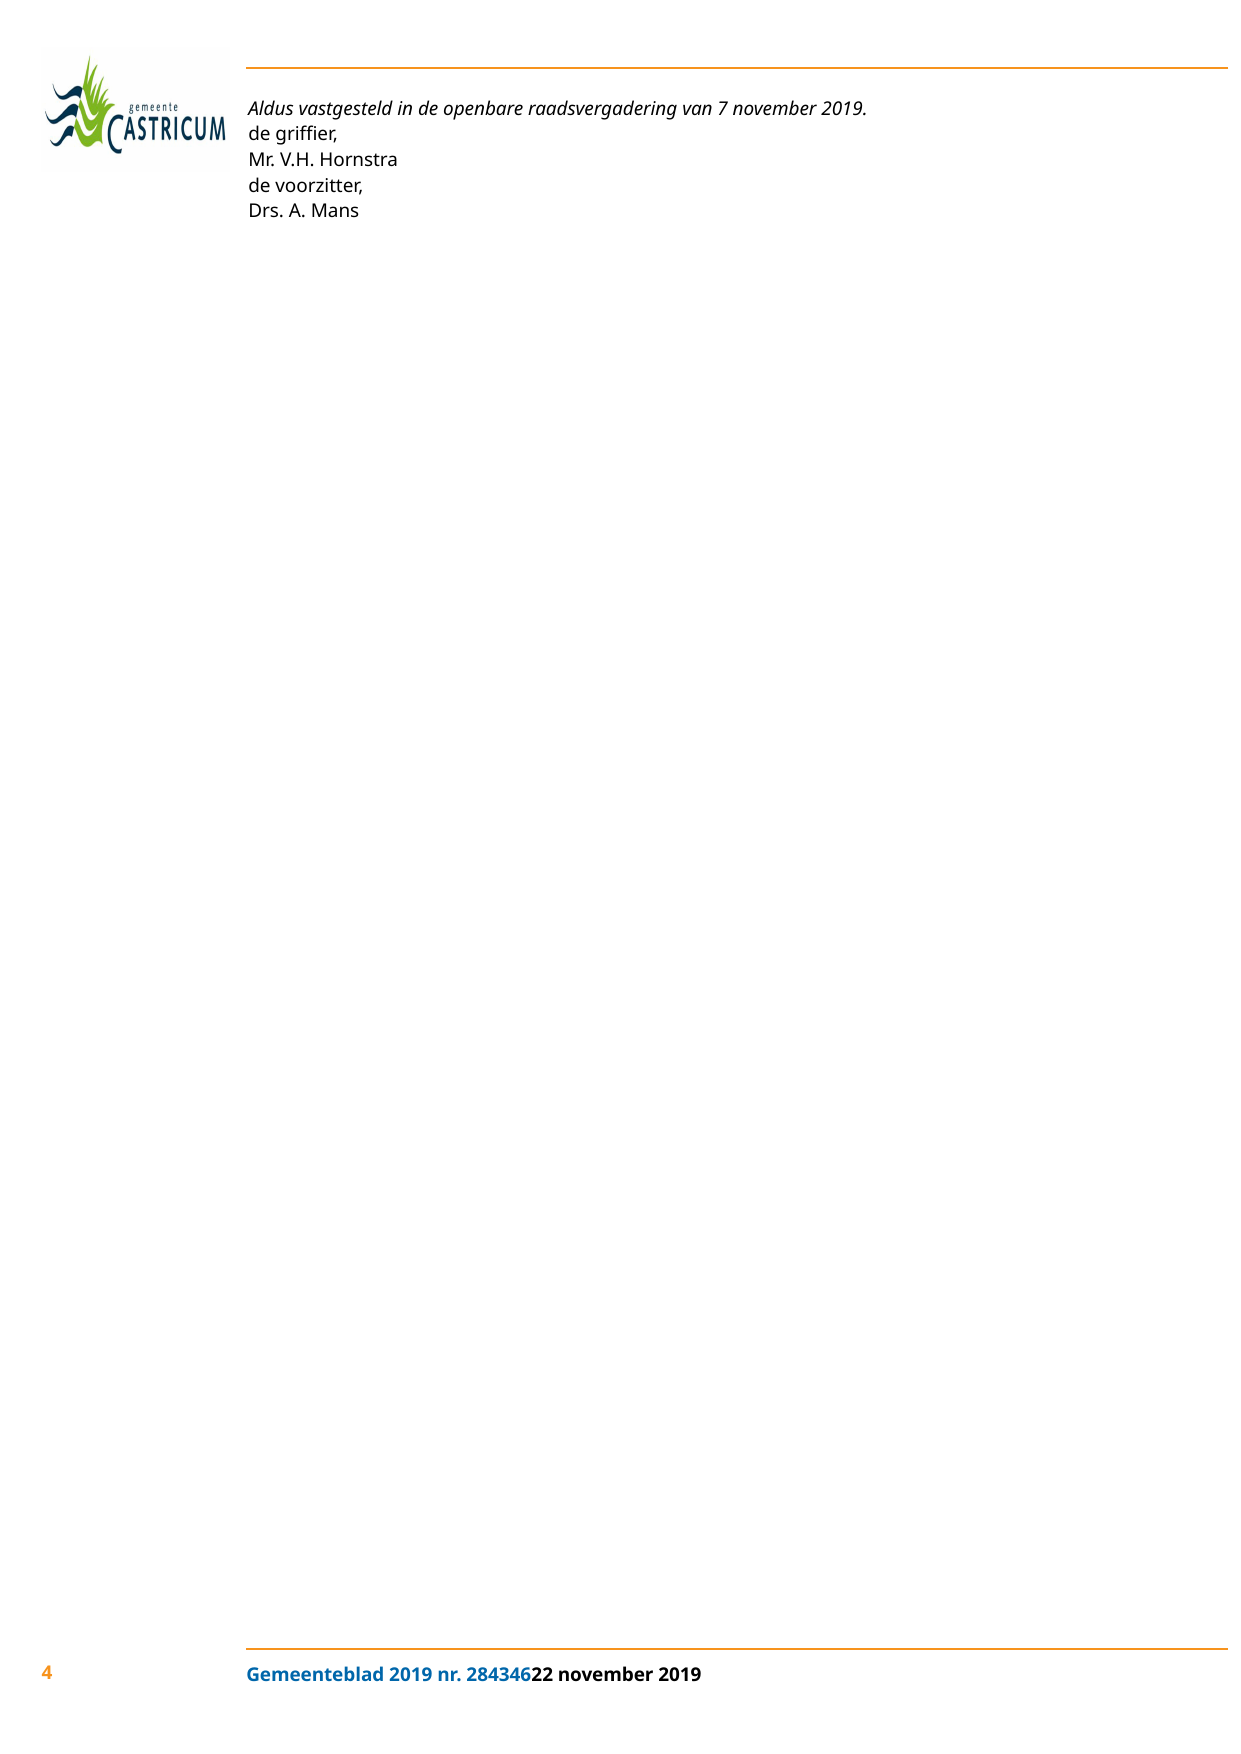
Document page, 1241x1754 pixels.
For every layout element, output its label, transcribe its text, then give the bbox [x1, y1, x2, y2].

text Aldus vastgesteld in de openbare raadsvergadering van 7 november 2019. [248, 95, 1152, 121]
text Drs. A. Mans [248, 198, 1152, 223]
text Mr. V.H. Hornstra [248, 146, 1152, 172]
text de voorzitter, [248, 172, 1152, 198]
text de griffier, [248, 121, 1152, 146]
picture [41, 47, 231, 172]
